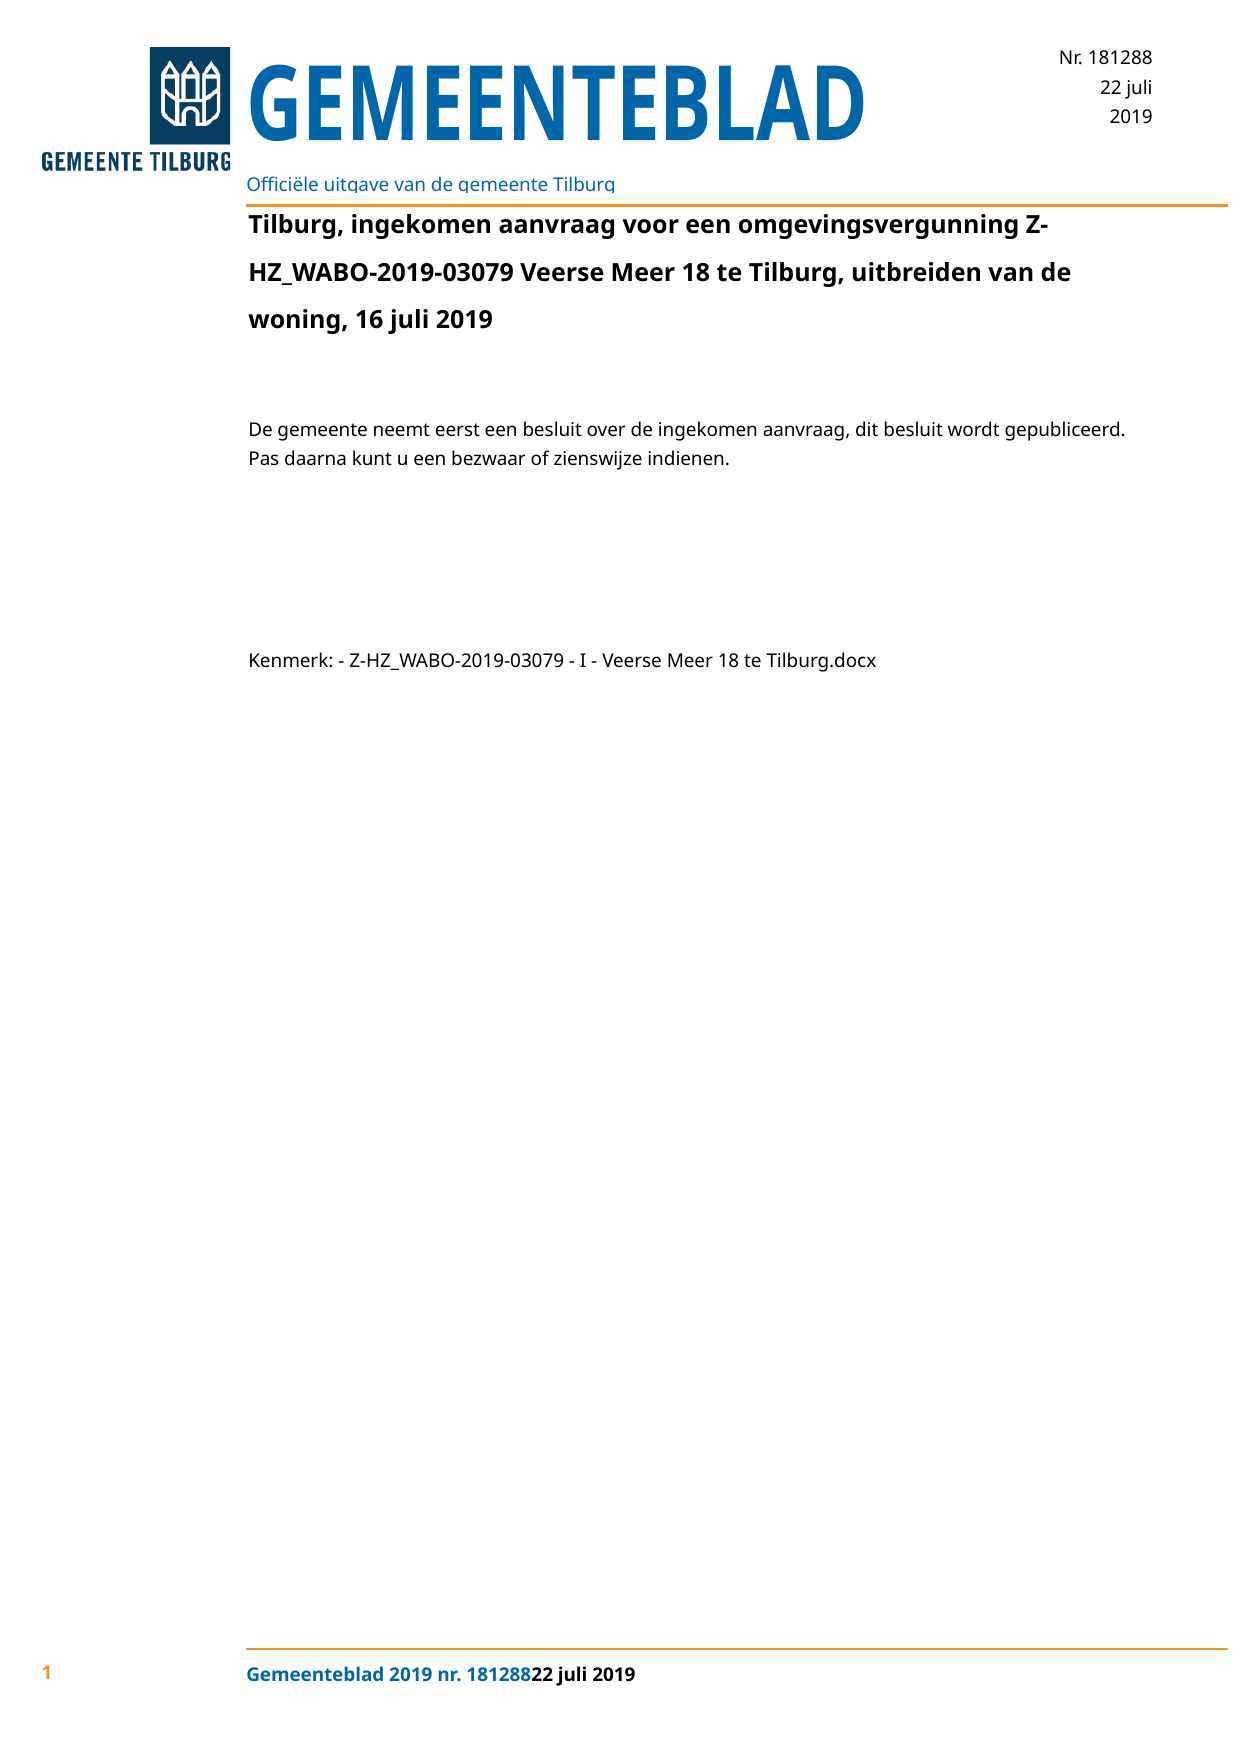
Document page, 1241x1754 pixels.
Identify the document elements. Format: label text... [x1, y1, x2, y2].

text Tilburg, ingekomen aanvraag voor een omgevingsvergunning Z-HZ_WABO-2019-03079 Veerse Meer 18 te Tilburg, uitbreiden van de woning, 16 juli 2019 [248, 207, 1152, 336]
picture [41, 47, 231, 172]
text Kenmerk: - Z-HZ_WABO-2019-03079 - I - Veerse Meer 18 te Tilburg.docx [248, 647, 1152, 673]
text De gemeente neemt eerst een besluit over de ingekomen aanvraag, dit besluit wordt gepubliceerd. Pas daarna kunt u een bezwaar of zienswijze indienen. [248, 416, 1152, 471]
